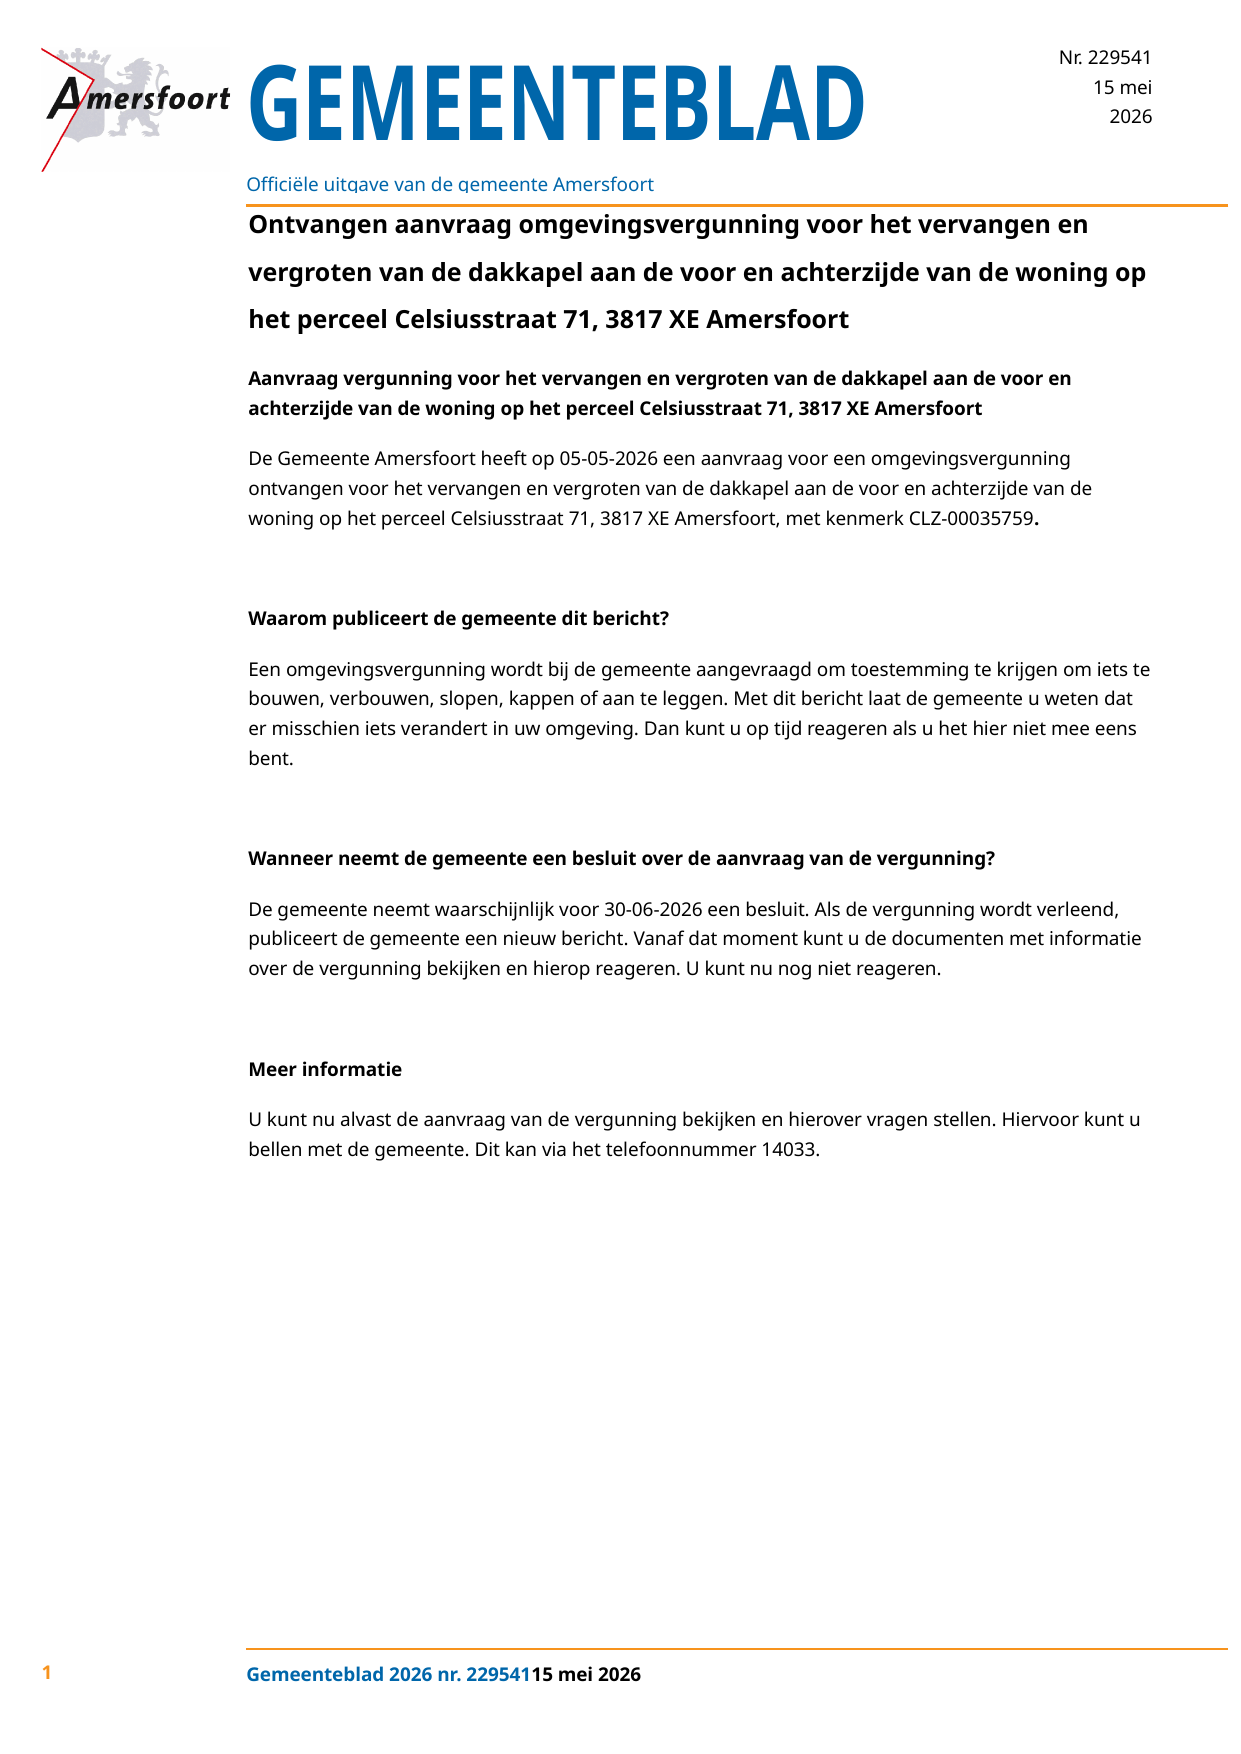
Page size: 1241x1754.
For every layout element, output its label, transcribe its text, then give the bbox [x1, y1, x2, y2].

text Aanvraag vergunning voor het vervangen en vergroten van de dakkapel aan de voor en achterzijde van de woning op het perceel Celsiusstraat 71, 3817 XE Amersfoort [248, 366, 1152, 421]
text Een omgevingsvergunning wordt bij de gemeente aangevraagd om toestemming te krijgen om iets te bouwen, verbouwen, slopen, kappen of aan te leggen. Met dit bericht laat de gemeente u weten dat er misschien iets verandert in uw omgeving. Dan kunt u op tijd reageren als u het hier niet mee eens bent. [248, 656, 1152, 770]
text De Gemeente Amersfoort heeft op 05-05-2026 een aanvraag voor een omgevingsvergunning ontvangen voor het vervangen en vergroten van de dakkapel aan de voor en achterzijde van de woning op het perceel Celsiusstraat 71, 3817 XE Amersfoort, met kenmerk CLZ-00035759. [248, 446, 1152, 530]
picture [41, 47, 231, 172]
text Waarom publiceert de gemeente dit bericht? [248, 606, 1152, 631]
text De gemeente neemt waarschijnlijk voor 30-06-2026 een besluit. Als de vergunning wordt verleend, publiceert de gemeente een nieuw bericht. Vanaf dat moment kunt u de documenten met informatie over de vergunning bekijken en hierop reageren. U kunt nu nog niet reageren. [248, 896, 1152, 981]
text U kunt nu alvast de aanvraag van de vergunning bekijken en hierover vragen stellen. Hiervoor kunt u bellen met de gemeente. Dit kan via het telefoonnummer 14033. [248, 1106, 1152, 1162]
text Ontvangen aanvraag omgevingsvergunning voor het vervangen en vergroten van de dakkapel aan de voor en achterzijde van de woning op het perceel Celsiusstraat 71, 3817 XE Amersfoort [248, 207, 1152, 336]
text Wanneer neemt de gemeente een besluit over de aanvraag van de vergunning? [248, 846, 1152, 871]
text Meer informatie [248, 1056, 1152, 1082]
